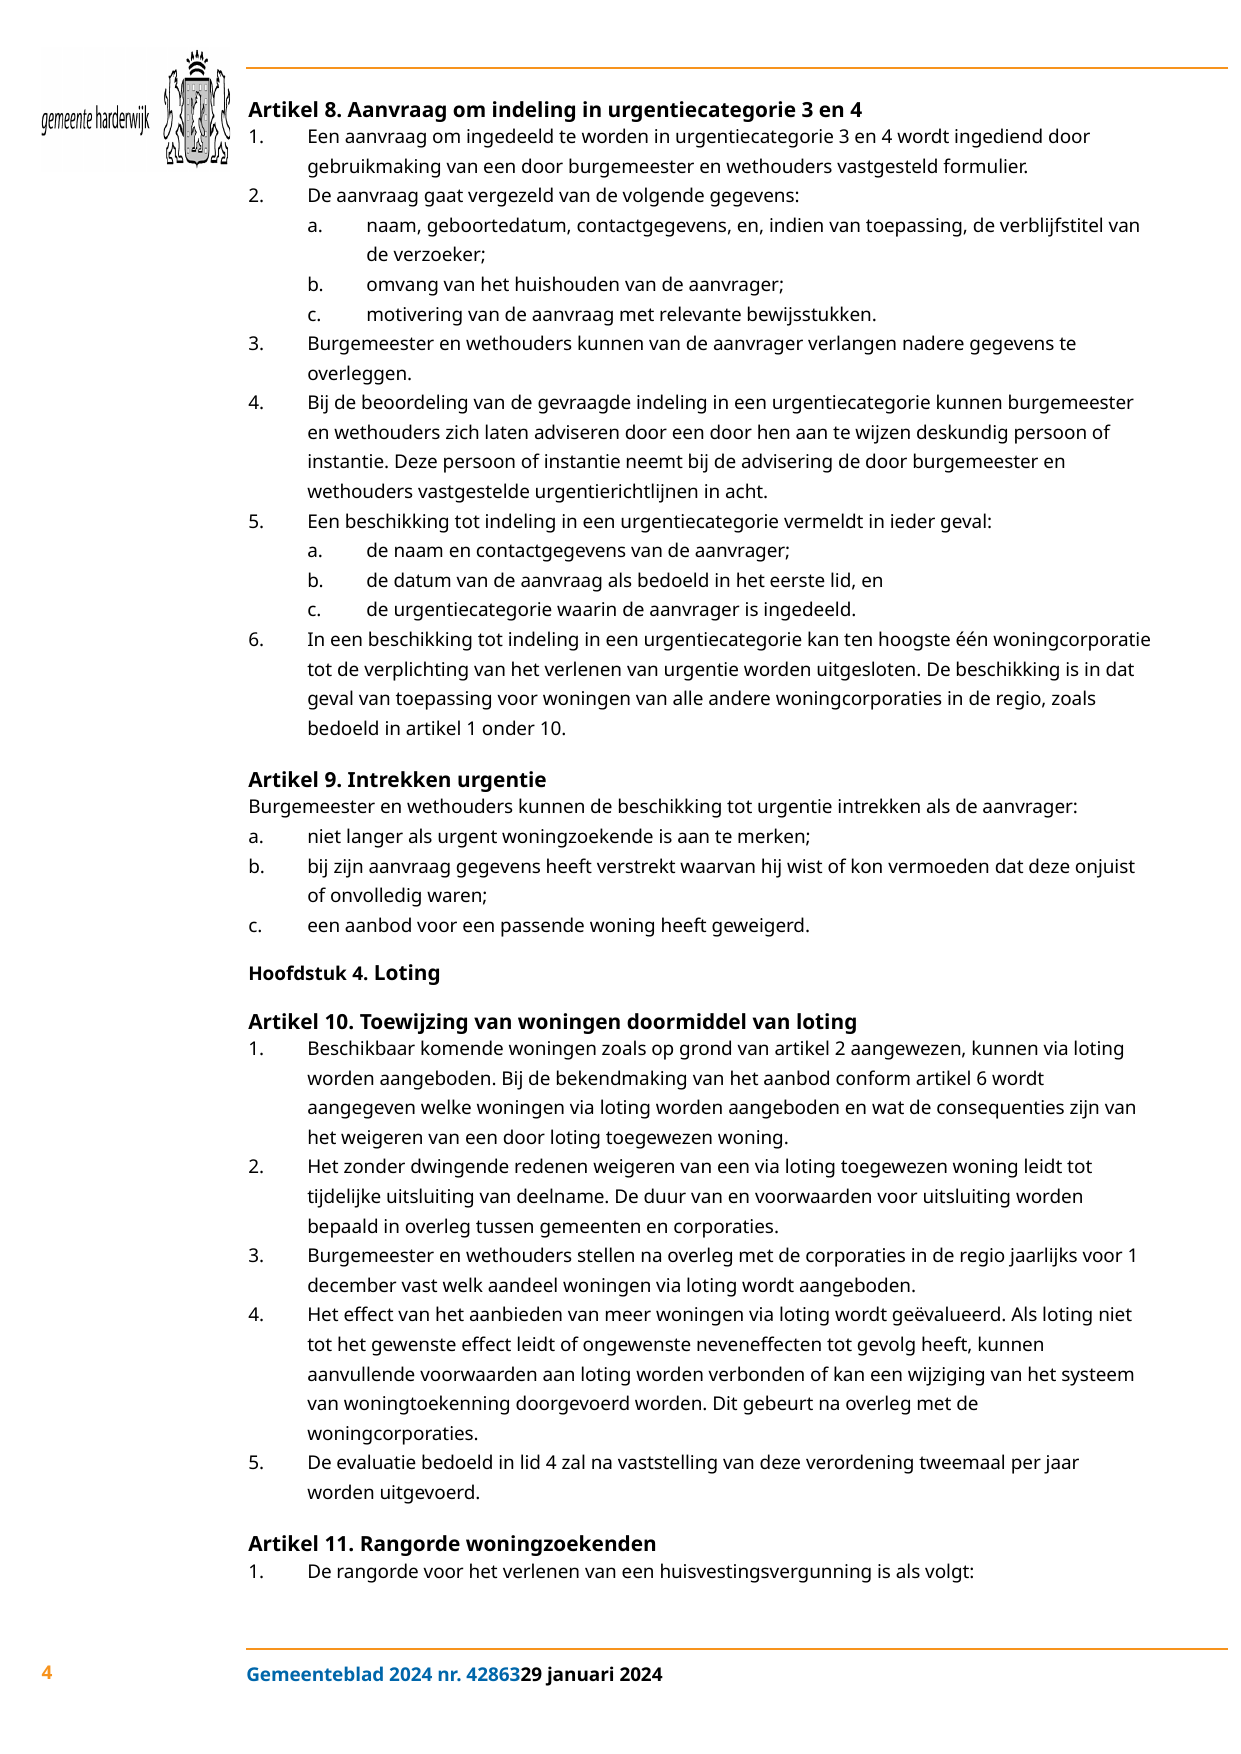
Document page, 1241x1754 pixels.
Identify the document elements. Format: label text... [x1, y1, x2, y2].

list Een aanvraag om ingedeeld te worden in urgentiecategorie 3 en 4 wordt ingediend door gebruikmaking van een door burgemeester en wethouders vastgesteld formulier. [248, 123, 1152, 178]
list Beschikbaar komende woningen zoals op grond van artikel 2 aangewezen, kunnen via loting worden aangeboden. Bij de bekendmaking van het aanbod conform artikel 6 wordt aangegeven welke woningen via loting worden aangeboden en wat de consequenties zijn van het weigeren van een door loting toegewezen woning. [248, 1035, 1152, 1150]
text Burgemeester en wethouders kunnen de beschikking tot urgentie intrekken als de aanvrager: [248, 794, 1152, 819]
list motivering van de aanvraag met relevante bewijsstukken. [307, 301, 1152, 326]
list omvang van het huishouden van de aanvrager; [307, 271, 1152, 297]
text Artikel 10. Toewijzing van woningen doormiddel van loting [248, 1007, 1152, 1035]
list bij zijn aanvraag gegevens heeft verstrekt waarvan hij wist of kon vermoeden dat deze onjuist of onvolledig waren; [248, 853, 1152, 908]
text Artikel 8. Aanvraag om indeling in urgentiecategorie 3 en 4 [248, 95, 1152, 123]
list niet langer als urgent woningzoekende is aan te merken; [248, 823, 1152, 849]
list In een beschikking tot indeling in een urgentiecategorie kan ten hoogste één woningcorporatie tot de verplichting van het verlenen van urgentie worden uitgesloten. De beschikking is in dat geval van toepassing voor woningen van alle andere woningcorporaties in de regio, zoals bedoeld in artikel 1 onder 10. [248, 626, 1152, 741]
list Burgemeester en wethouders stellen na overleg met de corporaties in de regio jaarlijks voor 1 december vast welk aandeel woningen via loting wordt aangeboden. [248, 1242, 1152, 1298]
list De rangorde voor het verlenen van een huisvestingsvergunning is als volgt: [248, 1558, 1152, 1584]
list De evaluatie bedoeld in lid 4 zal na vaststelling van deze verordening tweemaal per jaar worden uitgevoerd. [248, 1449, 1152, 1505]
list de datum van de aanvraag als bedoeld in het eerste lid, en [307, 567, 1152, 593]
list de naam en contactgegevens van de aanvrager; [307, 537, 1152, 563]
list Het zonder dwingende redenen weigeren van een via loting toegewezen woning leidt tot tijdelijke uitsluiting van deelname. De duur van en voorwaarden voor uitsluiting worden bepaald in overleg tussen gemeenten en corporaties. [248, 1154, 1152, 1239]
list Burgemeester en wethouders kunnen van de aanvrager verlangen nadere gegevens te overleggen. [248, 330, 1152, 386]
list naam, geboortedatum, contactgegevens, en, indien van toepassing, de verblijfstitel van de verzoeker; [307, 212, 1152, 267]
picture [41, 47, 231, 172]
text Artikel 11. Rangorde woningzoekenden [248, 1529, 1152, 1558]
list de urgentiecategorie waarin de aanvrager is ingedeeld. [307, 597, 1152, 622]
list De aanvraag gaat vergezeld van de volgende gegevens: [248, 182, 1152, 208]
list Een beschikking tot indeling in een urgentiecategorie vermeldt in ieder geval: [248, 508, 1152, 533]
text Artikel 9. Intrekken urgentie [248, 765, 1152, 794]
text Hoofdstuk 4. Loting [248, 958, 1152, 986]
list Bij de beoordeling van de gevraagde indeling in een urgentiecategorie kunnen burgemeester en wethouders zich laten adviseren door een door hen aan te wijzen deskundig persoon of instantie. Deze persoon of instantie neemt bij de advisering de door burgemeester en wethouders vastgestelde urgentierichtlijnen in acht. [248, 389, 1152, 504]
list Het effect van het aanbieden van meer woningen via loting wordt geëvalueerd. Als loting niet tot het gewenste effect leidt of ongewenste neveneffecten tot gevolg heeft, kunnen aanvullende voorwaarden aan loting worden verbonden of kan een wijziging van het systeem van woningtoekenning doorgevoerd worden. Dit gebeurt na overleg met de woningcorporaties. [248, 1302, 1152, 1446]
list een aanbod voor een passende woning heeft geweigerd. [248, 912, 1152, 938]
